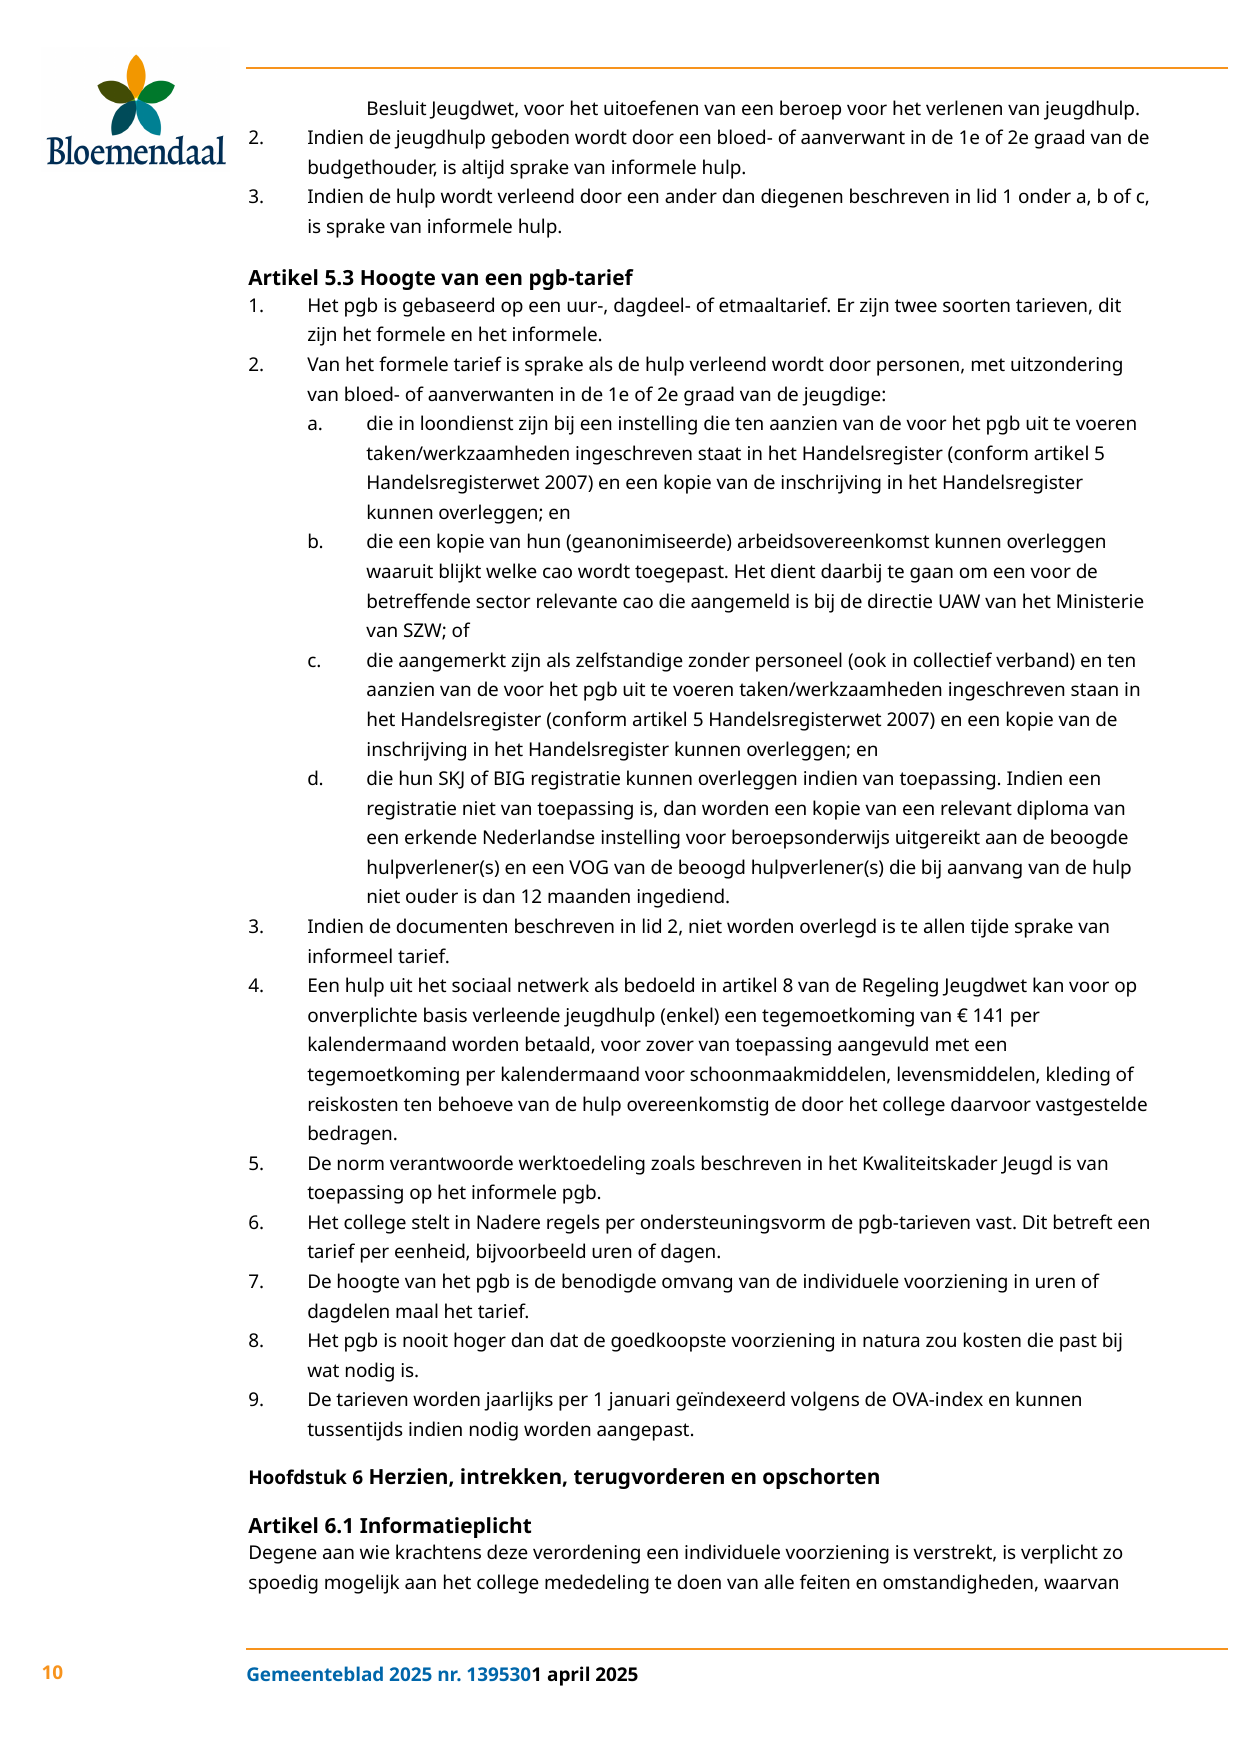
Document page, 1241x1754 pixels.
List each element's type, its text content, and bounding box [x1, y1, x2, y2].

list Van het formele tarief is sprake als de hulp verleend wordt door personen, met uitzondering van bloed- of aanverwanten in de 1e of 2e graad van de jeugdige: [248, 351, 1152, 406]
list die aangemerkt zijn als zelfstandige zonder personeel (ook in collectief verband) en ten aanzien van de voor het pgb uit te voeren taken/werkzaamheden ingeschreven staan in het Handelsregister (conform artikel 5 Handelsregisterwet 2007) en een kopie van de inschrijving in het Handelsregister kunnen overleggen; en [307, 647, 1152, 761]
list Het college stelt in Nadere regels per ondersteuningsvorm de pgb-tarieven vast. Dit betreft een tarief per eenheid, bijvoorbeeld uren of dagen. [248, 1209, 1152, 1264]
list Besluit Jeugdwet, voor het uitoefenen van een beroep voor het verlenen van jeugdhulp. [307, 95, 1152, 121]
list Een hulp uit het sociaal netwerk als bedoeld in artikel 8 van de Regeling Jeugdwet kan voor op onverplichte basis verleende jeugdhulp (enkel) een tegemoetkoming van € 141 per kalendermaand worden betaald, voor zover van toepassing aangevuld met een tegemoetkoming per kalendermaand voor schoonmaakmiddelen, levensmiddelen, kleding of reiskosten ten behoeve van de hulp overeenkomstig de door het college daarvoor vastgestelde bedragen. [248, 972, 1152, 1146]
list De norm verantwoorde werktoedeling zoals beschreven in het Kwaliteitskader Jeugd is van toepassing op het informele pgb. [248, 1150, 1152, 1205]
list De hoogte van het pgb is de benodigde omvang van de individuele voorziening in uren of dagdelen maal het tarief. [248, 1268, 1152, 1323]
list Indien de hulp wordt verleend door een ander dan diegenen beschreven in lid 1 onder a, b of c, is sprake van informele hulp. [248, 183, 1152, 239]
list Indien de jeugdhulp geboden wordt door een bloed- of aanverwant in de 1e of 2e graad van de budgethouder, is altijd sprake van informele hulp. [248, 124, 1152, 180]
list Indien de documenten beschreven in lid 2, niet worden overlegd is te allen tijde sprake van informeel tarief. [248, 913, 1152, 968]
list die hun SKJ of BIG registratie kunnen overleggen indien van toepassing. Indien een registratie niet van toepassing is, dan worden een kopie van een relevant diploma van een erkende Nederlandse instelling voor beroepsonderwijs uitgereikt aan de beoogde hulpverlener(s) en een VOG van de beoogd hulpverlener(s) die bij aanvang van de hulp niet ouder is dan 12 maanden ingediend. [307, 765, 1152, 909]
list die een kopie van hun (geanonimiseerde) arbeidsovereenkomst kunnen overleggen waaruit blijkt welke cao wordt toegepast. Het dient daarbij te gaan om een voor de betreffende sector relevante cao die aangemeld is bij de directie UAW van het Ministerie van SZW; of [307, 529, 1152, 643]
text Artikel 6.1 Informatieplicht [248, 1511, 1152, 1539]
list De tarieven worden jaarlijks per 1 januari geïndexeerd volgens de OVA-index en kunnen tussentijds indien nodig worden aangepast. [248, 1387, 1152, 1442]
list Het pgb is nooit hoger dan dat de goedkoopste voorziening in natura zou kosten die past bij wat nodig is. [248, 1327, 1152, 1383]
text Artikel 5.3 Hoogte van een pgb-tarief [248, 263, 1152, 292]
text Hoofdstuk 6 Herzien, intrekken, terugvorderen en opschorten [248, 1462, 1152, 1490]
picture [41, 47, 231, 172]
text Degene aan wie krachtens deze verordening een individuele voorziening is verstrekt, is verplicht zo spoedig mogelijk aan het college mededeling te doen van alle feiten en omstandigheden, waarvan [248, 1539, 1152, 1595]
list die in loondienst zijn bij een instelling die ten aanzien van de voor het pgb uit te voeren taken/werkzaamheden ingeschreven staat in het Handelsregister (conform artikel 5 Handelsregisterwet 2007) en een kopie van de inschrijving in het Handelsregister kunnen overleggen; en [307, 410, 1152, 525]
list Het pgb is gebaseerd op een uur-, dagdeel- of etmaaltarief. Er zijn twee soorten tarieven, dit zijn het formele en het informele. [248, 292, 1152, 347]
